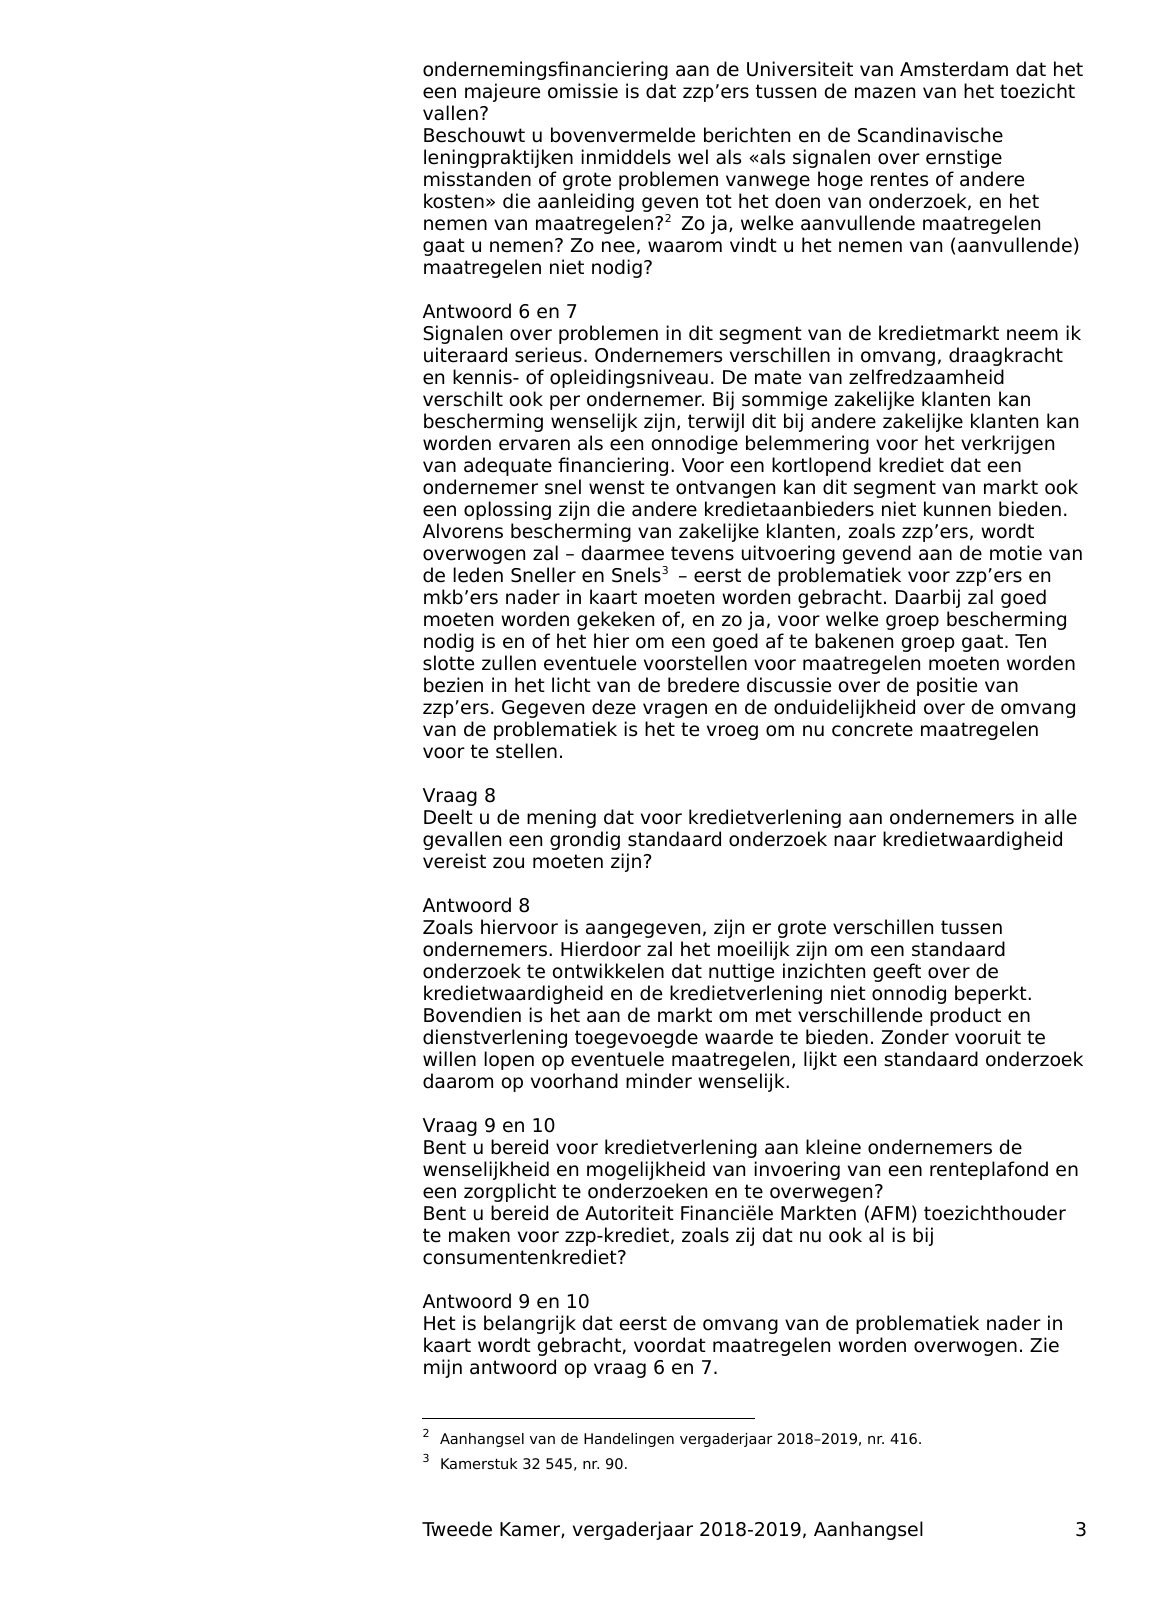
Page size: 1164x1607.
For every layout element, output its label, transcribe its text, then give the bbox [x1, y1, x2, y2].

text Het is belangrijk dat eerst de omvang van de problematiek nader in kaart wordt gebracht, voordat maatregelen worden overwogen. Zie mijn antwoord op vraag 6 en 7. [422, 1313, 1087, 1379]
text Kamerstuk 32 545, nr. 90. [422, 1452, 1087, 1474]
text Antwoord 9 en 10 [422, 1291, 1087, 1313]
text Vraag 9 en 10 [422, 1115, 1087, 1137]
text Bent u bereid de Autoriteit Financiële Markten (AFM) toezichthouder te maken voor zzp-krediet, zoals zij dat nu ook al is bij consumentenkrediet? [422, 1203, 1087, 1269]
text Bent u bereid voor kredietverlening aan kleine ondernemers de wenselijkheid en mogelijkheid van invoering van een renteplafond en een zorgplicht te onderzoeken en te overwegen? [422, 1137, 1087, 1203]
text Signalen over problemen in dit segment van de kredietmarkt neem ik uiteraard serieus. Ondernemers verschillen in omvang, draagkracht en kennis- of opleidingsniveau. De mate van zelfredzaamheid verschilt ook per ondernemer. Bij sommige zakelijke klanten kan bescherming wenselijk zijn, terwijl dit bij andere zakelijke klanten kan worden ervaren als een onnodige belemmering voor het verkrijgen van adequate financiering. Voor een kortlopend krediet dat een ondernemer snel wenst te ontvangen kan dit segment van markt ook een oplossing zijn die andere kredietaanbieders niet kunnen bieden. Alvorens bescherming van zakelijke klanten, zoals zzp’ers, wordt overwogen zal – daarmee tevens uitvoering gevend aan de motie van de leden Sneller en Snels – eerst de problematiek voor zzp’ers en mkb’ers nader in kaart moeten worden gebracht. Daarbij zal goed moeten worden gekeken of, en zo ja, voor welke groep bescherming nodig is en of het hier om een goed af te bakenen groep gaat. Ten slotte zullen eventuele voorstellen voor maatregelen moeten worden bezien in het licht van de bredere discussie over de positie van zzp’ers. Gegeven deze vragen en de onduidelijkheid over de omvang van de problematiek is het te vroeg om nu concrete maatregelen voor te stellen. [422, 323, 1087, 763]
text Vraag 8 [422, 785, 1087, 807]
text ondernemingsfinanciering aan de Universiteit van Amsterdam dat het een majeure omissie is dat zzp’ers tussen de mazen van het toezicht vallen? [422, 59, 1087, 125]
text Zoals hiervoor is aangegeven, zijn er grote verschillen tussen ondernemers. Hierdoor zal het moeilijk zijn om een standaard onderzoek te ontwikkelen dat nuttige inzichten geeft over de kredietwaardigheid en de kredietverlening niet onnodig beperkt. Bovendien is het aan de markt om met verschillende product en dienstverlening toegevoegde waarde te bieden. Zonder vooruit te willen lopen op eventuele maatregelen, lijkt een standaard onderzoek daarom op voorhand minder wenselijk. [422, 917, 1087, 1093]
text Antwoord 6 en 7 [422, 301, 1087, 323]
text Aanhangsel van de Handelingen vergaderjaar 2018–2019, nr. 416. [422, 1427, 1087, 1449]
text Beschouwt u bovenvermelde berichten en de Scandinavische leningpraktijken inmiddels wel als «als signalen over ernstige misstanden of grote problemen vanwege hoge rentes of andere kosten» die aanleiding geven tot het doen van onderzoek, en het nemen van maatregelen? Zo ja, welke aanvullende maatregelen gaat u nemen? Zo nee, waarom vindt u het nemen van (aanvullende) maatregelen niet nodig? [422, 125, 1087, 279]
text Antwoord 8 [422, 895, 1087, 917]
text Deelt u de mening dat voor kredietverlening aan ondernemers in alle gevallen een grondig standaard onderzoek naar kredietwaardigheid vereist zou moeten zijn? [422, 807, 1087, 873]
